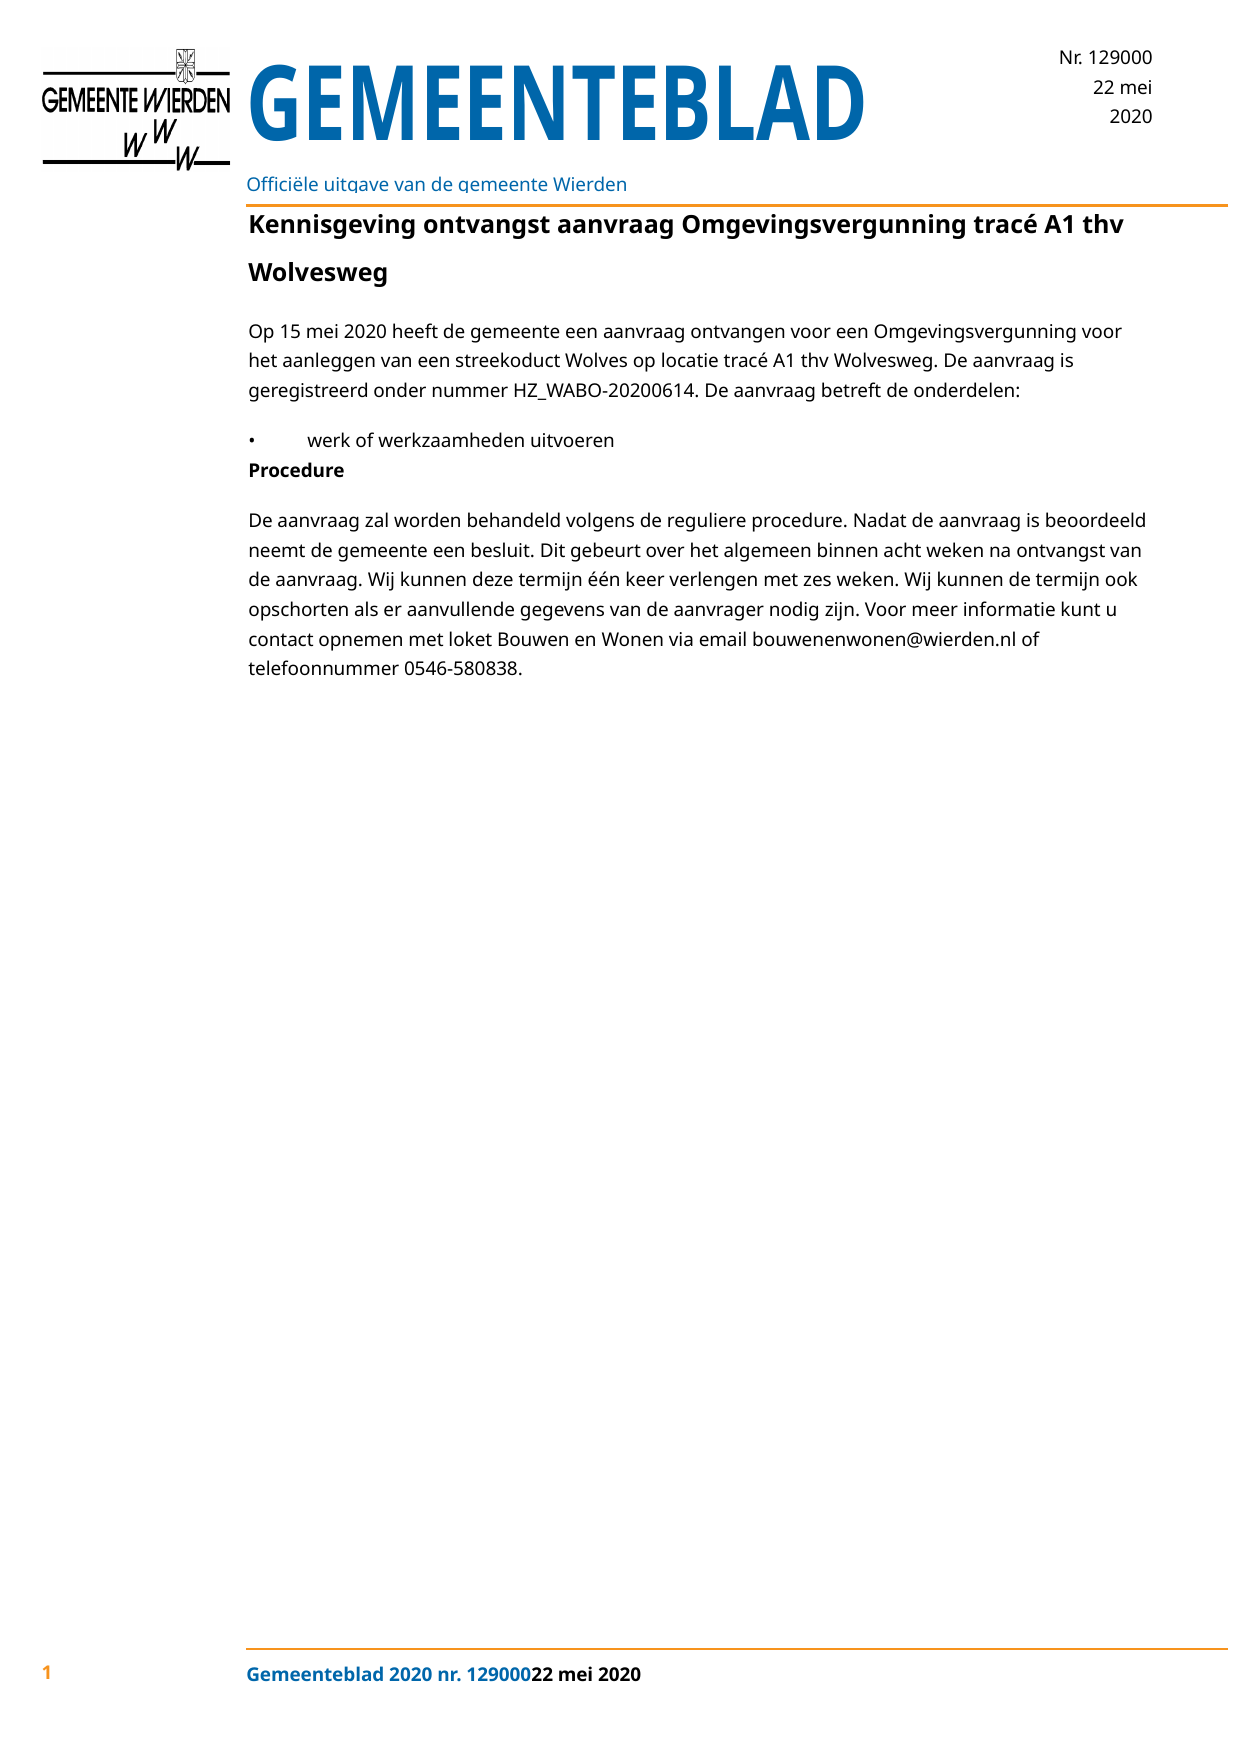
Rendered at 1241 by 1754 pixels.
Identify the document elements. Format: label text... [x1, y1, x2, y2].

text De aanvraag zal worden behandeld volgens de reguliere procedure. Nadat de aanvraag is beoordeeld neemt de gemeente een besluit. Dit gebeurt over het algemeen binnen acht weken na ontvangst van de aanvraag. Wij kunnen deze termijn één keer verlengen met zes weken. Wij kunnen de termijn ook opschorten als er aanvullende gegevens van de aanvrager nodig zijn. Voor meer informatie kunt u contact opnemen met loket Bouwen en Wonen via email bouwenenwonen@wierden.nl of telefoonnummer 0546-580838. [248, 507, 1152, 681]
text Op 15 mei 2020 heeft de gemeente een aanvraag ontvangen voor een Omgevingsvergunning voor het aanleggen van een streekoduct Wolves op locatie tracé A1 thv Wolvesweg. De aanvraag is geregistreerd onder nummer HZ_WABO-20200614. De aanvraag betreft de onderdelen: [248, 318, 1152, 403]
text Procedure [248, 457, 1152, 483]
list werk of werkzaamheden uitvoeren [248, 427, 1152, 453]
picture [41, 47, 231, 172]
text Kennisgeving ontvangst aanvraag Omgevingsvergunning tracé A1 thv Wolvesweg [248, 207, 1152, 288]
